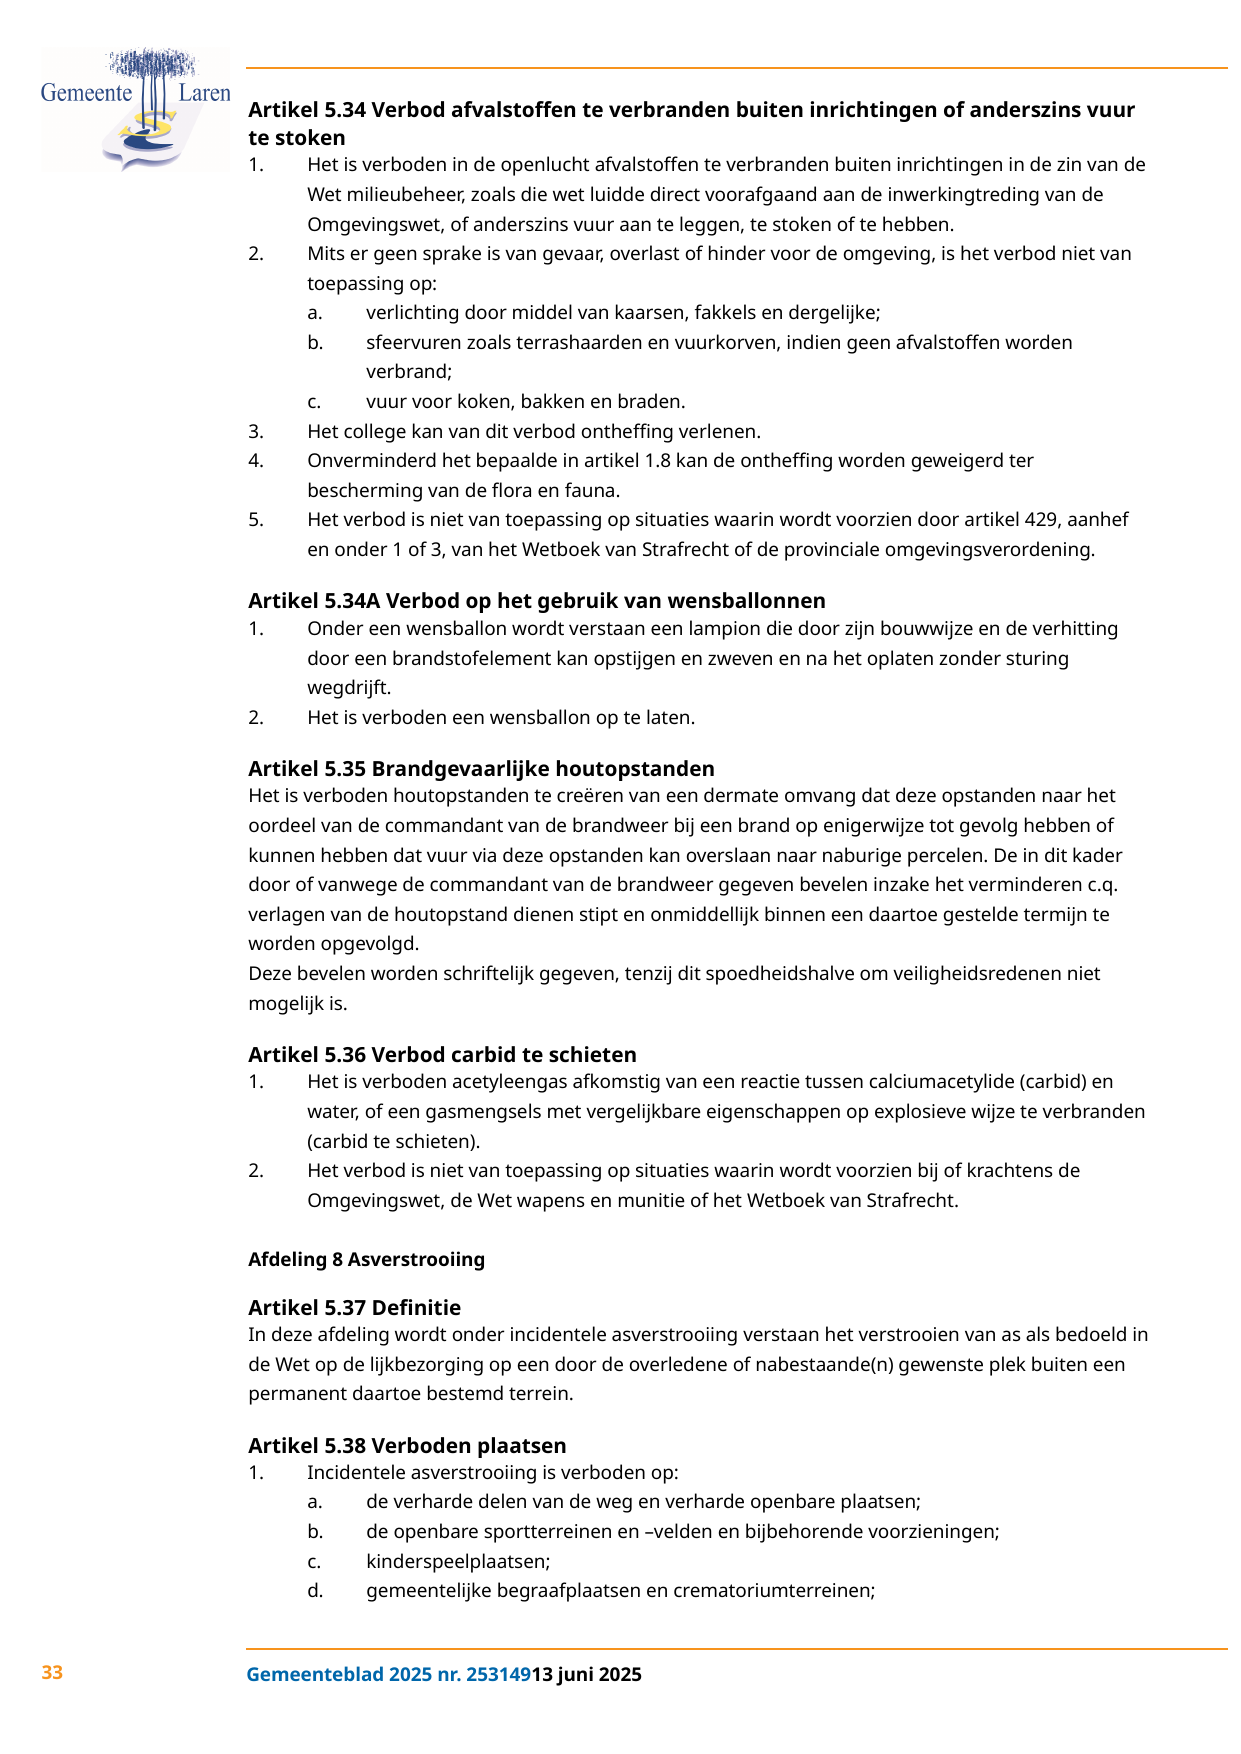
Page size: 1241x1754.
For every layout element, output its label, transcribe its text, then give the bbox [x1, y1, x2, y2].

list Het verbod is niet van toepassing op situaties waarin wordt voorzien bij of krachtens de Omgevingswet, de Wet wapens en munitie of het Wetboek van Strafrecht. [248, 1157, 1152, 1213]
list sfeervuren zoals terrashaarden en vuurkorven, indien geen afvalstoffen worden verbrand; [307, 329, 1152, 384]
list vuur voor koken, bakken en braden. [307, 388, 1152, 414]
list Het college kan van dit verbod ontheffing verlenen. [248, 418, 1152, 444]
list Het is verboden een wensballon op te laten. [248, 704, 1152, 729]
list Mits er geen sprake is van gevaar, overlast of hinder voor de omgeving, is het verbod niet van toepassing op: [248, 240, 1152, 296]
text In deze afdeling wordt onder incidentele asverstrooiing verstaan het verstrooien van as als bedoeld in de Wet op de lijkbezorging op een door de overledene of nabestaande(n) gewenste plek buiten een permanent daartoe bestemd terrein. [248, 1321, 1152, 1406]
text Deze bevelen worden schriftelijk gegeven, tenzij dit spoedheidshalve om veiligheidsredenen niet mogelijk is. [248, 960, 1152, 1016]
text Afdeling 8 Asverstrooiing [248, 1246, 1152, 1272]
list Het is verboden in de openlucht afvalstoffen te verbranden buiten inrichtingen in de zin van de Wet milieubeheer, zoals die wet luidde direct voorafgaand aan de inwerkingtreding van de Omgevingswet, of anderszins vuur aan te leggen, te stoken of te hebben. [248, 152, 1152, 237]
list gemeentelijke begraafplaatsen en crematoriumterreinen; [307, 1577, 1152, 1603]
text Artikel 5.34 Verbod afvalstoffen te verbranden buiten inrichtingen of anderszins vuur te stoken [248, 95, 1152, 152]
list Het verbod is niet van toepassing op situaties waarin wordt voorzien door artikel 429, aanhef en onder 1 of 3, van het Wetboek van Strafrecht of de provinciale omgevingsverordening. [248, 507, 1152, 562]
picture [41, 47, 231, 172]
list Onder een wensballon wordt verstaan een lampion die door zijn bouwwijze en de verhitting door een brandstofelement kan opstijgen en zweven en na het oplaten zonder sturing wegdrijft. [248, 615, 1152, 700]
list kinderspeelplaatsen; [307, 1548, 1152, 1574]
list de verharde delen van de weg en verharde openbare plaatsen; [307, 1489, 1152, 1514]
text Artikel 5.35 Brandgevaarlijke houtopstanden [248, 754, 1152, 783]
text Artikel 5.37 Definitie [248, 1293, 1152, 1321]
list de openbare sportterreinen en –velden en bijbehorende voorzieningen; [307, 1518, 1152, 1544]
text Artikel 5.36 Verbod carbid te schieten [248, 1040, 1152, 1069]
text Artikel 5.34A Verbod op het gebruik van wensballonnen [248, 587, 1152, 615]
list Incidentele asverstrooiing is verboden op: [248, 1459, 1152, 1485]
list Het is verboden acetyleengas afkomstig van een reactie tussen calciumacetylide (carbid) en water, of een gasmengsels met vergelijkbare eigenschappen op explosieve wijze te verbranden (carbid te schieten). [248, 1069, 1152, 1153]
text Het is verboden houtopstanden te creëren van een dermate omvang dat deze opstanden naar het oordeel van de commandant van de brandweer bij een brand op enigerwijze tot gevolg hebben of kunnen hebben dat vuur via deze opstanden kan overslaan naar naburige percelen. De in dit kader door of vanwege de commandant van de brandweer gegeven bevelen inzake het verminderen c.q. verlagen van de houtopstand dienen stipt en onmiddellijk binnen een daartoe gestelde termijn te worden opgevolgd. [248, 783, 1152, 956]
list verlichting door middel van kaarsen, fakkels en dergelijke; [307, 299, 1152, 325]
text Artikel 5.38 Verboden plaatsen [248, 1431, 1152, 1459]
list Onverminderd het bepaalde in artikel 1.8 kan de ontheffing worden geweigerd ter bescherming van de flora en fauna. [248, 447, 1152, 503]
